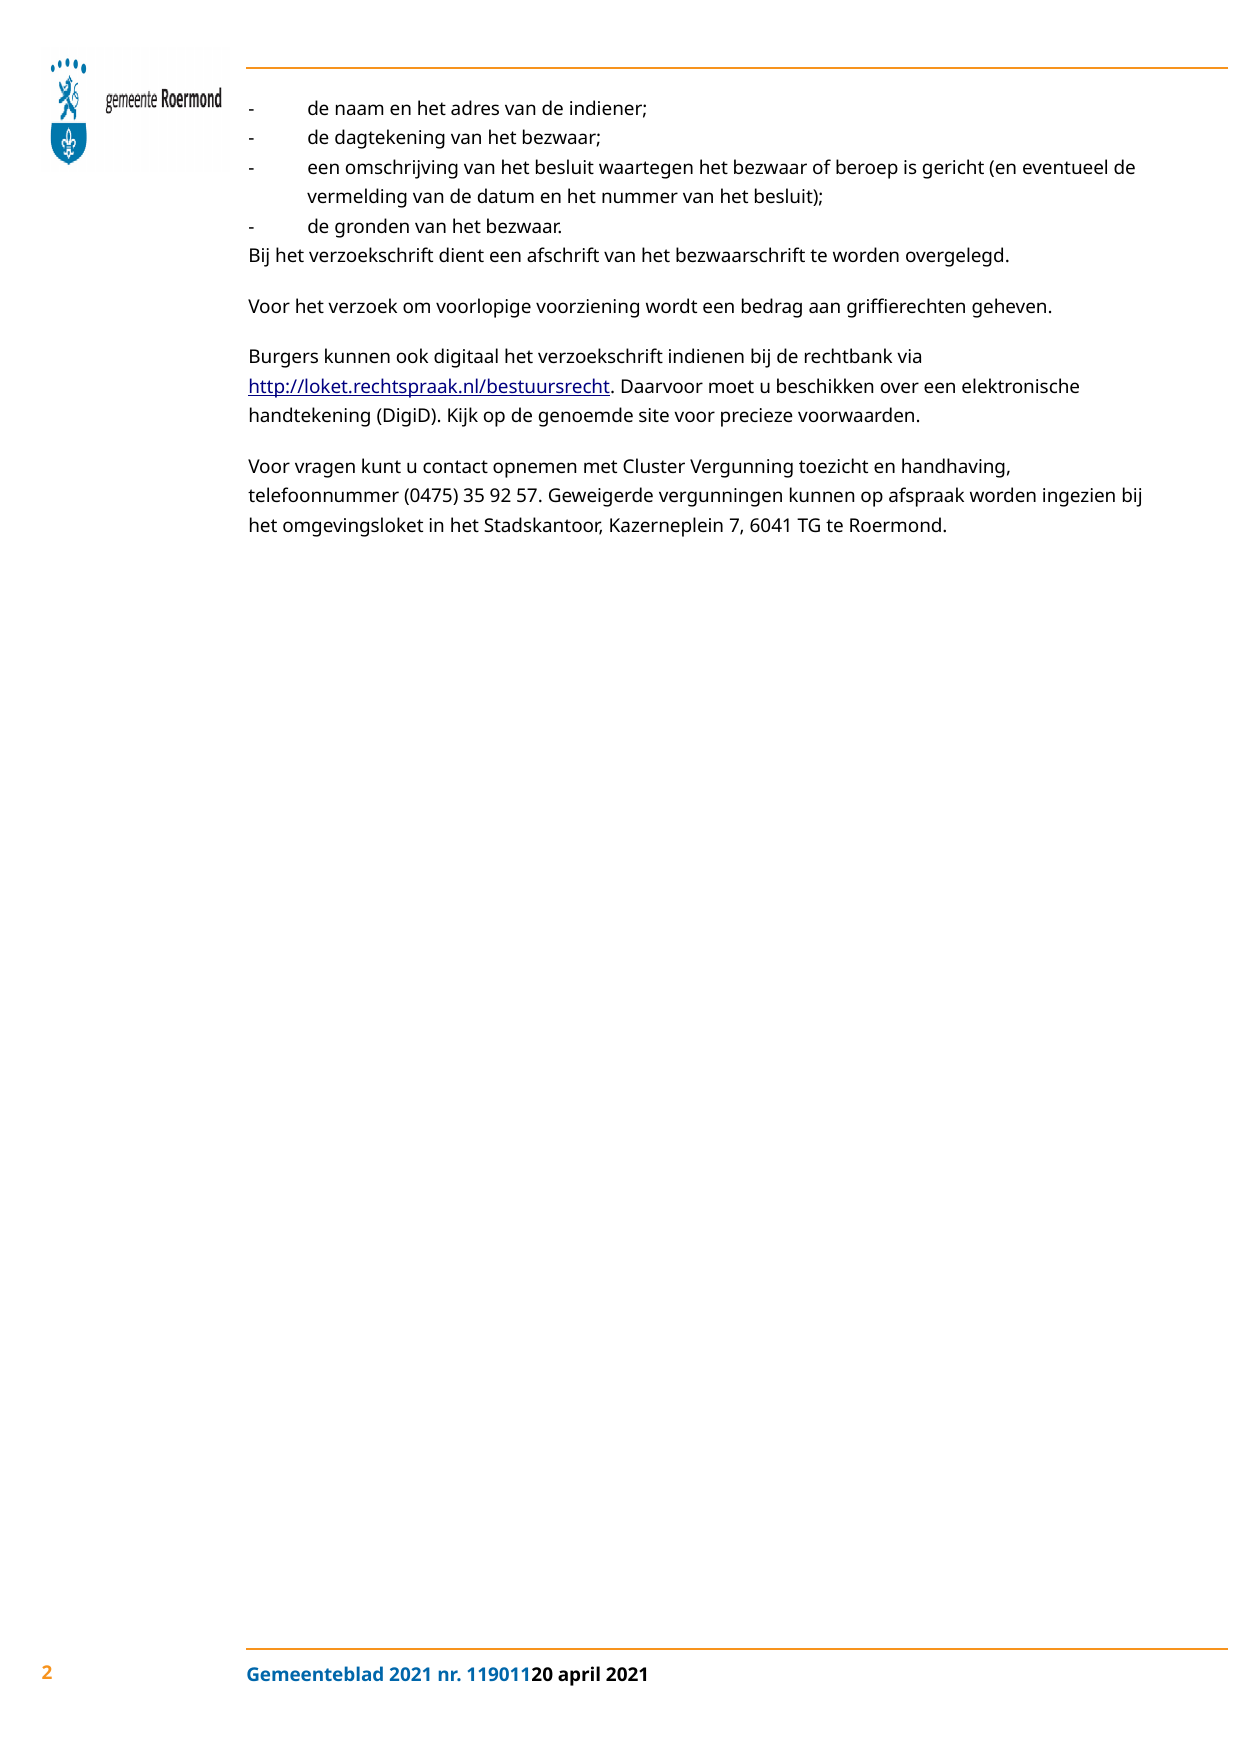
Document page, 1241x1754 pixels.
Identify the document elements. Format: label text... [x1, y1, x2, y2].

list de dagtekening van het bezwaar; [248, 124, 1152, 150]
list de naam en het adres van de indiener; [248, 95, 1152, 121]
text Voor het verzoek om voorlopige voorziening wordt een bedrag aan griffierechten geheven. [248, 293, 1152, 319]
text Burgers kunnen ook digitaal het verzoekschrift indienen bij de rechtbank via http://loket.rechtspraak.nl/bestuursrecht. Daarvoor moet u beschikken over een elektronische handtekening (DigiD). Kijk op de genoemde site voor precieze voorwaarden. [248, 343, 1152, 428]
text Voor vragen kunt u contact opnemen met Cluster Vergunning toezicht en handhaving, telefoonnummer (0475) 35 92 57. Geweigerde vergunningen kunnen op afspraak worden ingezien bij het omgevingsloket in het Stadskantoor, Kazerneplein 7, 6041 TG te Roermond. [248, 453, 1152, 538]
text Bij het verzoekschrift dient een afschrift van het bezwaarschrift te worden overgelegd. [248, 243, 1152, 268]
list de gronden van het bezwaar. [248, 213, 1152, 239]
picture [41, 47, 231, 172]
list een omschrijving van het besluit waartegen het bezwaar of beroep is gericht (en eventueel de vermelding van de datum en het nummer van het besluit); [248, 154, 1152, 209]
